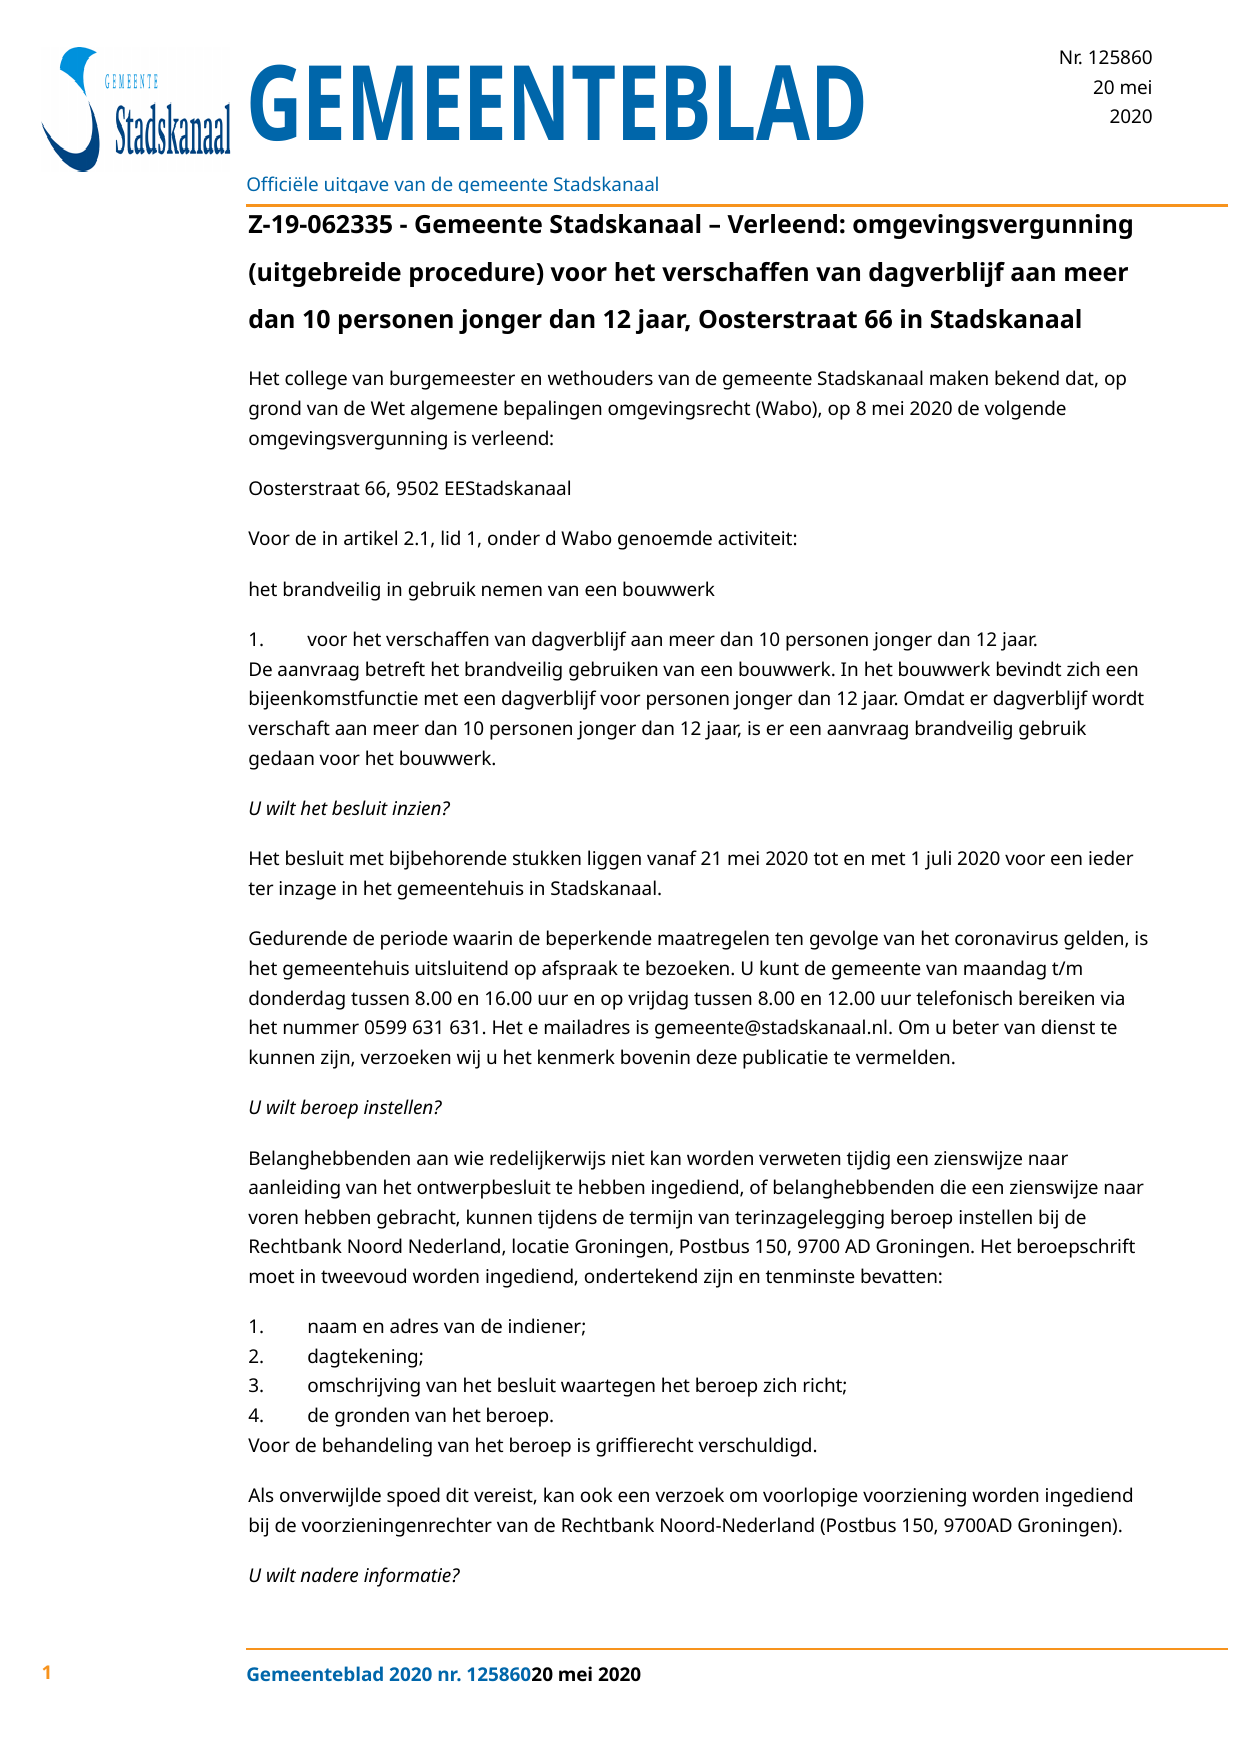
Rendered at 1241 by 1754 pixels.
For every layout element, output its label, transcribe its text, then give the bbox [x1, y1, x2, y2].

text Als onverwijlde spoed dit vereist, kan ook een verzoek om voorlopige voorziening worden ingediend bij de voorzieningenrechter van de Rechtbank Noord-Nederland (Postbus 150, 9700AD Groningen). [248, 1482, 1152, 1537]
text U wilt nadere informatie? [248, 1562, 1152, 1588]
picture [41, 47, 231, 172]
text Oosterstraat 66, 9502 EEStadskanaal [248, 475, 1152, 501]
text U wilt beroep instellen? [248, 1094, 1152, 1120]
text het brandveilig in gebruik nemen van een bouwwerk [248, 576, 1152, 602]
text Het college van burgemeester en wethouders van de gemeente Stadskanaal maken bekend dat, op grond van de Wet algemene bepalingen omgevingsrecht (Wabo), op 8 mei 2020 de volgende omgevingsvergunning is verleend: [248, 366, 1152, 450]
text Z-19-062335 - Gemeente Stadskanaal – Verleend: omgevingsvergunning (uitgebreide procedure) voor het verschaffen van dagverblijf aan meer dan 10 personen jonger dan 12 jaar, Oosterstraat 66 in Stadskanaal [248, 207, 1152, 336]
text U wilt het besluit inzien? [248, 795, 1152, 821]
list omschrijving van het besluit waartegen het beroep zich richt; [248, 1373, 1152, 1398]
text Belanghebbenden aan wie redelijkerwijs niet kan worden verweten tijdig een zienswijze naar aanleiding van het ontwerpbesluit te hebben ingediend, of belanghebbenden die een zienswijze naar voren hebben gebracht, kunnen tijdens de termijn van terinzagelegging beroep instellen bij de Rechtbank Noord Nederland, locatie Groningen, Postbus 150, 9700 AD Groningen. Het beroepschrift moet in tweevoud worden ingediend, ondertekend zijn en tenminste bevatten: [248, 1145, 1152, 1289]
list voor het verschaffen van dagverblijf aan meer dan 10 personen jonger dan 12 jaar. [248, 626, 1152, 652]
text De aanvraag betreft het brandveilig gebruiken van een bouwwerk. In het bouwwerk bevindt zich een bijeenkomstfunctie met een dagverblijf voor personen jonger dan 12 jaar. Omdat er dagverblijf wordt verschaft aan meer dan 10 personen jonger dan 12 jaar, is er een aanvraag brandveilig gebruik gedaan voor het bouwwerk. [248, 656, 1152, 770]
text Gedurende de periode waarin de beperkende maatregelen ten gevolge van het coronavirus gelden, is het gemeentehuis uitsluitend op afspraak te bezoeken. U kunt de gemeente van maandag t/m donderdag tussen 8.00 en 16.00 uur en op vrijdag tussen 8.00 en 12.00 uur telefonisch bereiken via het nummer 0599 631 631. Het e mailadres is gemeente@stadskanaal.nl. Om u beter van dienst te kunnen zijn, verzoeken wij u het kenmerk bovenin deze publicatie te vermelden. [248, 926, 1152, 1069]
list naam en adres van de indiener; [248, 1313, 1152, 1339]
text Voor de behandeling van het beroep is griffierecht verschuldigd. [248, 1432, 1152, 1457]
list dagtekening; [248, 1343, 1152, 1369]
list de gronden van het beroep. [248, 1402, 1152, 1428]
text Het besluit met bijbehorende stukken liggen vanaf 21 mei 2020 tot en met 1 juli 2020 voor een ieder ter inzage in het gemeentehuis in Stadskanaal. [248, 846, 1152, 901]
text Voor de in artikel 2.1, lid 1, onder d Wabo genoemde activiteit: [248, 526, 1152, 551]
